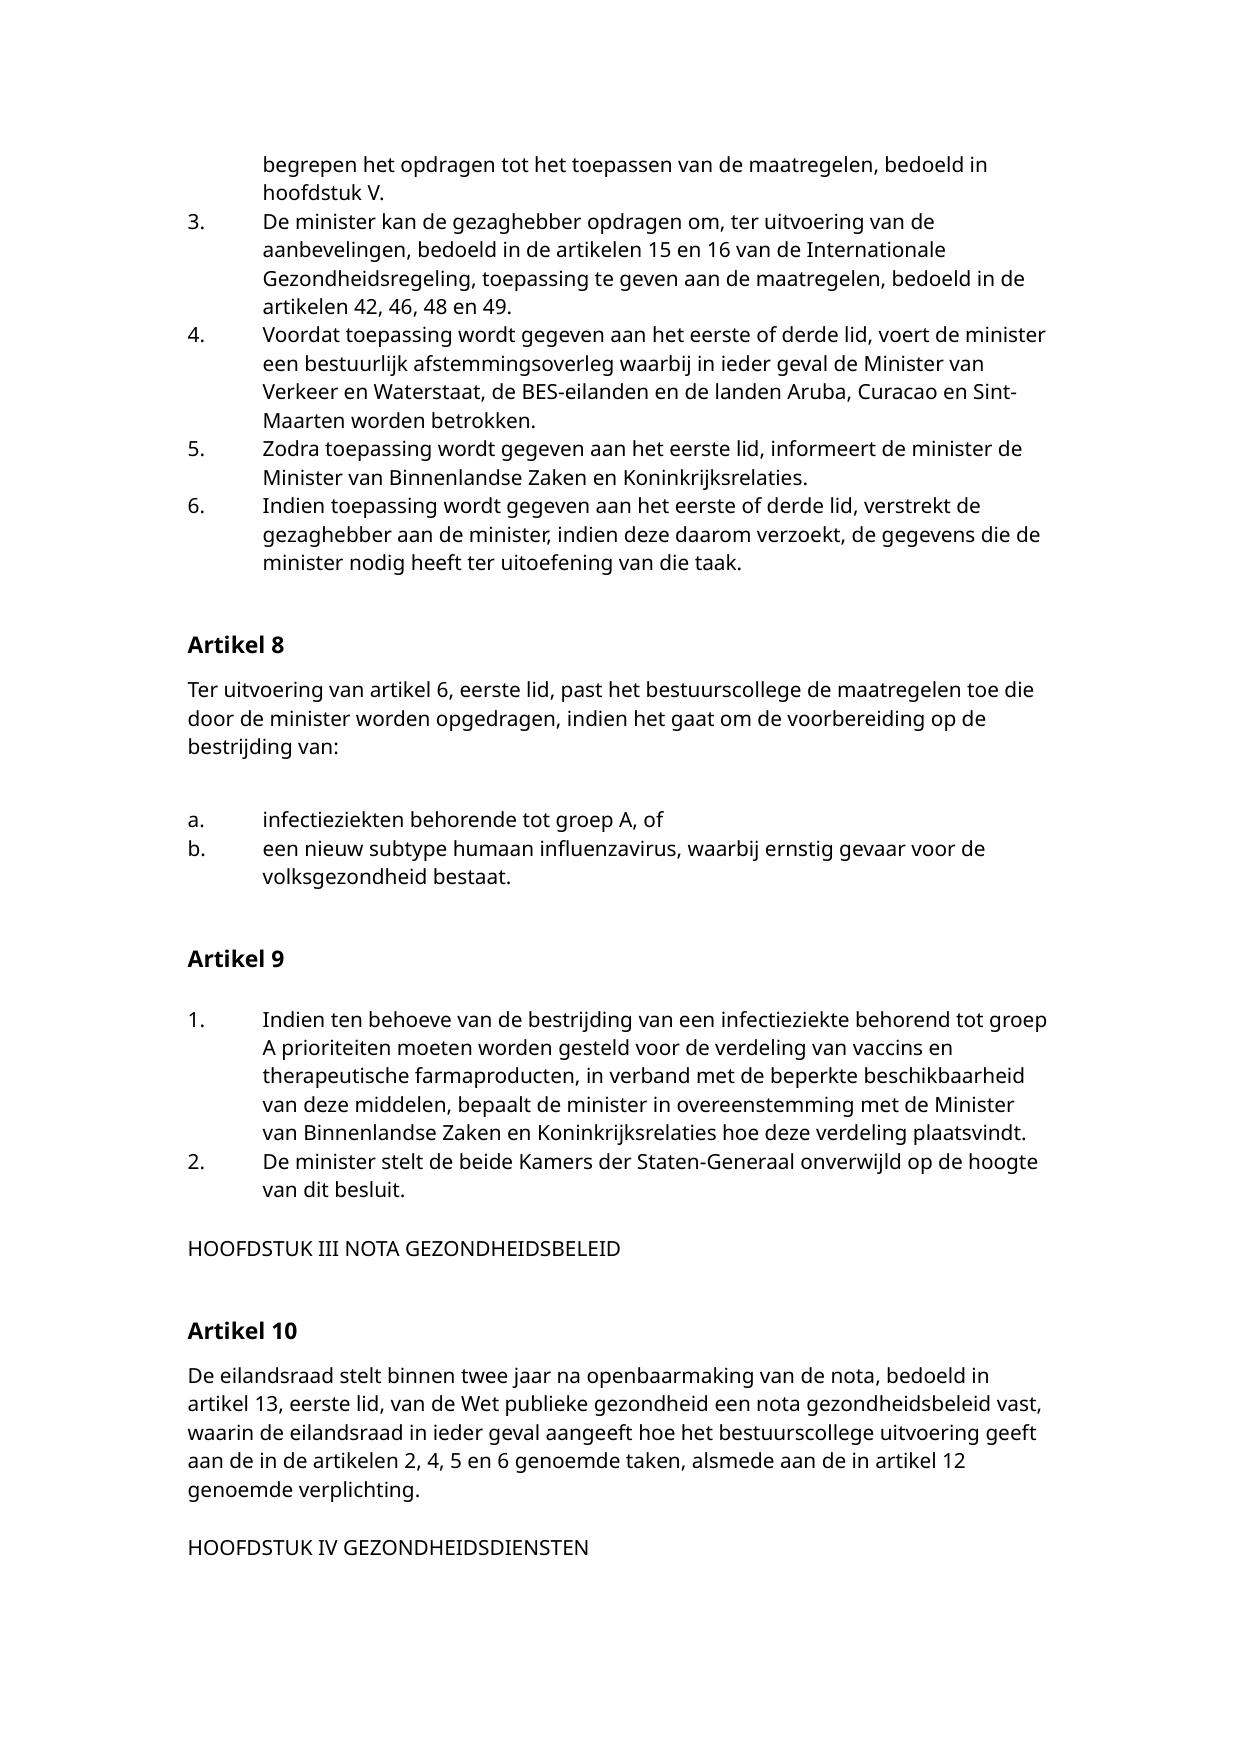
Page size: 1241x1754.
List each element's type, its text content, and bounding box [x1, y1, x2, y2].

list een nieuw subtype humaan influenzavirus, waarbij ernstig gevaar voor de volksgezondheid bestaat. [187, 834, 1053, 891]
list Indien ten behoeve van de bestrijding van een infectieziekte behorend tot groep A prioriteiten moeten worden gesteld voor de verdeling van vaccins en therapeutische farmaproducten, in verband met de beperkte beschikbaarheid van deze middelen, bepaalt de minister in overeenstemming met de Minister van Binnenlandse Zaken en Koninkrijksrelaties hoe deze verdeling plaatsvindt. [187, 1005, 1053, 1147]
subtitle HOOFDSTUK IV GEZONDHEIDSDIENSTEN [187, 1533, 1053, 1562]
list De minister kan de gezaghebber opdragen om, ter uitvoering van de aanbevelingen, bedoeld in de artikelen 15 en 16 van de Internationale Gezondheidsregeling, toepassing te geven aan de maatregelen, bedoeld in de artikelen 42, 46, 48 en 49. [187, 207, 1053, 321]
subtitle Artikel 8 [187, 629, 1053, 660]
list Indien toepassing wordt gegeven aan het eerste of derde lid, verstrekt de gezaghebber aan de minister, indien deze daarom verzoekt, de gegevens die de minister nodig heeft ter uitoefening van die taak. [187, 491, 1053, 577]
list Zodra toepassing wordt gegeven aan het eerste lid, informeert de minister de Minister van Binnenlandse Zaken en Koninkrijksrelaties. [187, 434, 1053, 491]
list infectieziekten behorende tot groep A, of [187, 806, 1053, 834]
text De eilandsraad stelt binnen twee jaar na openbaarmaking van de nota, bedoeld in artikel 13, eerste lid, van de Wet publieke gezondheid een nota gezondheidsbeleid vast, waarin de eilandsraad in ieder geval aangeeft hoe het bestuurscollege uitvoering geeft aan de in de artikelen 2, 4, 5 en 6 genoemde taken, alsmede aan de in artikel 12 genoemde verplichting. [187, 1361, 1053, 1503]
list begrepen het opdragen tot het toepassen van de maatregelen, bedoeld in hoofdstuk V. [187, 150, 1053, 207]
subtitle Artikel 9 [187, 943, 1053, 975]
subtitle Artikel 10 [187, 1315, 1053, 1346]
text Ter uitvoering van artikel 6, eerste lid, past het bestuurscollege de maatregelen toe die door de minister worden opgedragen, indien het gaat om de voorbereiding op de bestrijding van: [187, 675, 1053, 761]
list De minister stelt de beide Kamers der Staten-Generaal onverwijld op de hoogte van dit besluit. [187, 1147, 1053, 1204]
subtitle HOOFDSTUK III NOTA GEZONDHEIDSBELEID [187, 1234, 1053, 1262]
list Voordat toepassing wordt gegeven aan het eerste of derde lid, voert de minister een bestuurlijk afstemmingsoverleg waarbij in ieder geval de Minister van Verkeer en Waterstaat, de BES-eilanden en de landen Aruba, Curacao en Sint-Maarten worden betrokken. [187, 321, 1053, 434]
